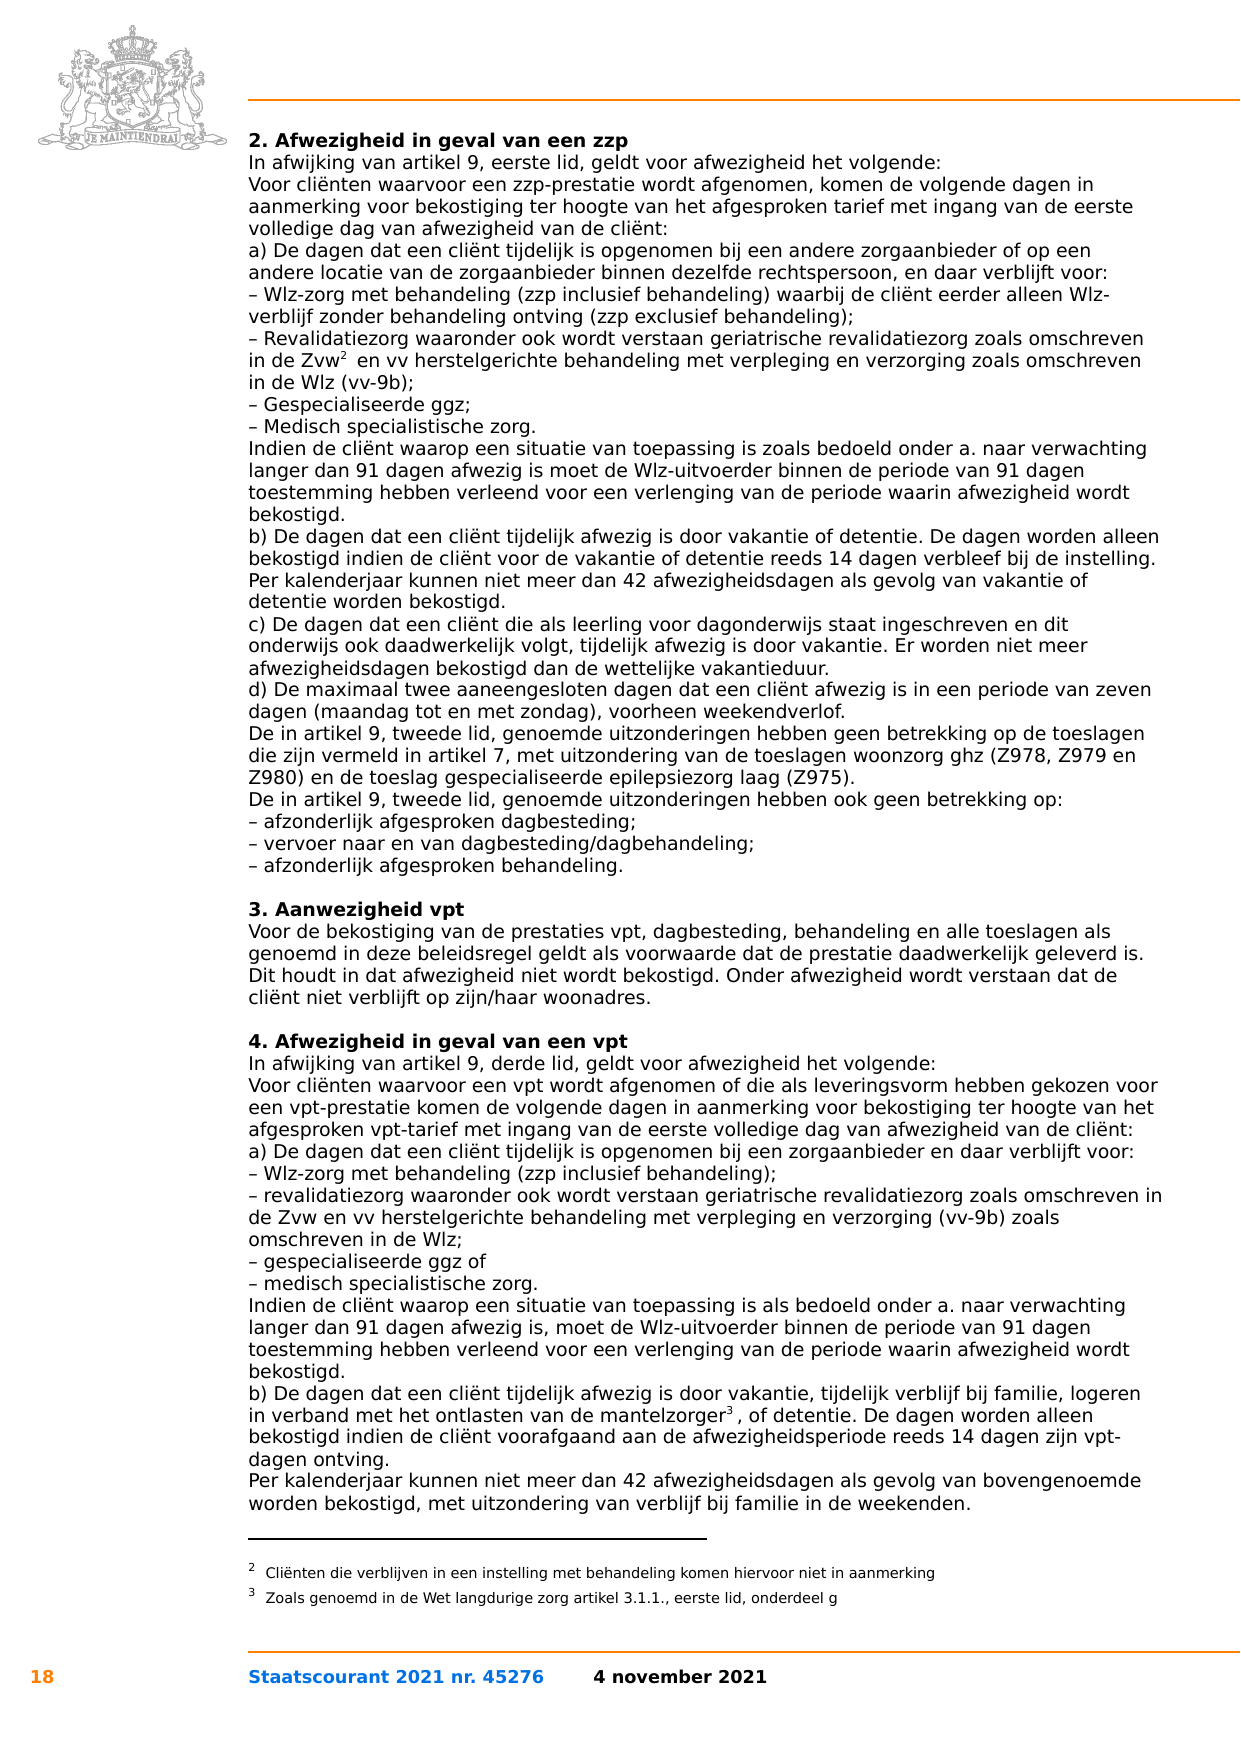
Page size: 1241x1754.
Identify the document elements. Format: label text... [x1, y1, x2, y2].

text – Wlz-zorg met behandeling (zzp inclusief behandeling); [248, 1163, 1163, 1185]
picture [38, 25, 227, 150]
text d) De maximaal twee aaneengesloten dagen dat een cliënt afwezig is in een periode van zeven dagen (maandag tot en met zondag), voorheen weekendverlof. [248, 679, 1163, 723]
text b) De dagen dat een cliënt tijdelijk afwezig is door vakantie, tijdelijk verblijf bij familie, logeren in verband met het ontlasten van de mantelzorger, of detentie. De dagen worden alleen bekostigd indien de cliënt voorafgaand aan de afwezigheidsperiode reeds 14 dagen zijn vpt-dagen ontving. [248, 1382, 1163, 1470]
text c) De dagen dat een cliënt die als leerling voor dagonderwijs staat ingeschreven en dit onderwijs ook daadwerkelijk volgt, tijdelijk afwezig is door vakantie. Er worden niet meer afwezigheidsdagen bekostigd dan de wettelijke vakantieduur. [248, 613, 1163, 679]
text – Medisch specialistische zorg. [248, 416, 1163, 438]
text a) De dagen dat een cliënt tijdelijk is opgenomen bij een andere zorgaanbieder of op een andere locatie van de zorgaanbieder binnen dezelfde rechtspersoon, en daar verblijft voor: [248, 240, 1163, 284]
text b) De dagen dat een cliënt tijdelijk afwezig is door vakantie of detentie. De dagen worden alleen bekostigd indien de cliënt voor de vakantie of detentie reeds 14 dagen verbleef bij de instelling. Per kalenderjaar kunnen niet meer dan 42 afwezigheidsdagen als gevolg van vakantie of detentie worden bekostigd. [248, 526, 1163, 613]
text a) De dagen dat een cliënt tijdelijk is opgenomen bij een zorgaanbieder en daar verblijft voor: [248, 1141, 1163, 1163]
text – Wlz-zorg met behandeling (zzp inclusief behandeling) waarbij de cliënt eerder alleen Wlz-verblijf zonder behandeling ontving (zzp exclusief behandeling); [248, 284, 1163, 328]
text – afzonderlijk afgesproken dagbesteding; [248, 811, 1163, 833]
subtitle 4. Afwezigheid in geval van een vpt [248, 1031, 1163, 1053]
text – vervoer naar en van dagbesteding/dagbehandeling; [248, 833, 1163, 855]
text – Gespecialiseerde ggz; [248, 394, 1163, 416]
text Cliënten die verblijven in een instelling met behandeling komen hiervoor niet in aanmerking [248, 1561, 1163, 1583]
text In afwijking van artikel 9, eerste lid, geldt voor afwezigheid het volgende: [248, 152, 1163, 174]
text De in artikel 9, tweede lid, genoemde uitzonderingen hebben geen betrekking op de toeslagen die zijn vermeld in artikel 7, met uitzondering van de toeslagen woonzorg ghz (Z978, Z979 en Z980) en de toeslag gespecialiseerde epilepsiezorg laag (Z975). [248, 723, 1163, 789]
text De in artikel 9, tweede lid, genoemde uitzonderingen hebben ook geen betrekking op: [248, 789, 1163, 811]
text Voor de bekostiging van de prestaties vpt, dagbesteding, behandeling en alle toeslagen als genoemd in deze beleidsregel geldt als voorwaarde dat de prestatie daadwerkelijk geleverd is. Dit houdt in dat afwezigheid niet wordt bekostigd. Onder afwezigheid wordt verstaan dat de cliënt niet verblijft op zijn/haar woonadres. [248, 921, 1163, 1009]
text – medisch specialistische zorg. [248, 1273, 1163, 1294]
text – afzonderlijk afgesproken behandeling. [248, 855, 1163, 877]
text – Revalidatiezorg waaronder ook wordt verstaan geriatrische revalidatiezorg zoals omschreven in de Zvw en vv herstelgerichte behandeling met verpleging en verzorging zoals omschreven in de Wlz (vv-9b); [248, 328, 1163, 394]
text Voor cliënten waarvoor een zzp-prestatie wordt afgenomen, komen de volgende dagen in aanmerking voor bekostiging ter hoogte van het afgesproken tarief met ingang van de eerste volledige dag van afwezigheid van de cliënt: [248, 174, 1163, 240]
text In afwijking van artikel 9, derde lid, geldt voor afwezigheid het volgende: [248, 1053, 1163, 1075]
text Indien de cliënt waarop een situatie van toepassing is zoals bedoeld onder a. naar verwachting langer dan 91 dagen afwezig is moet de Wlz-uitvoerder binnen de periode van 91 dagen toestemming hebben verleend voor een verlenging van de periode waarin afwezigheid wordt bekostigd. [248, 438, 1163, 526]
text – revalidatiezorg waaronder ook wordt verstaan geriatrische revalidatiezorg zoals omschreven in de Zvw en vv herstelgerichte behandeling met verpleging en verzorging (vv-9b) zoals omschreven in de Wlz; [248, 1185, 1163, 1251]
text Zoals genoemd in de Wet langdurige zorg artikel 3.1.1., eerste lid, onderdeel g [248, 1586, 1163, 1608]
text Per kalenderjaar kunnen niet meer dan 42 afwezigheidsdagen als gevolg van bovengenoemde worden bekostigd, met uitzondering van verblijf bij familie in de weekenden. [248, 1470, 1163, 1514]
subtitle 2. Afwezigheid in geval van een zzp [248, 130, 1163, 152]
text Voor cliënten waarvoor een vpt wordt afgenomen of die als leveringsvorm hebben gekozen voor een vpt-prestatie komen de volgende dagen in aanmerking voor bekostiging ter hoogte van het afgesproken vpt-tarief met ingang van de eerste volledige dag van afwezigheid van de cliënt: [248, 1075, 1163, 1141]
text – gespecialiseerde ggz of [248, 1251, 1163, 1273]
subtitle 3. Aanwezigheid vpt [248, 899, 1163, 921]
text Indien de cliënt waarop een situatie van toepassing is als bedoeld onder a. naar verwachting langer dan 91 dagen afwezig is, moet de Wlz-uitvoerder binnen de periode van 91 dagen toestemming hebben verleend voor een verlenging van de periode waarin afwezigheid wordt bekostigd. [248, 1294, 1163, 1382]
